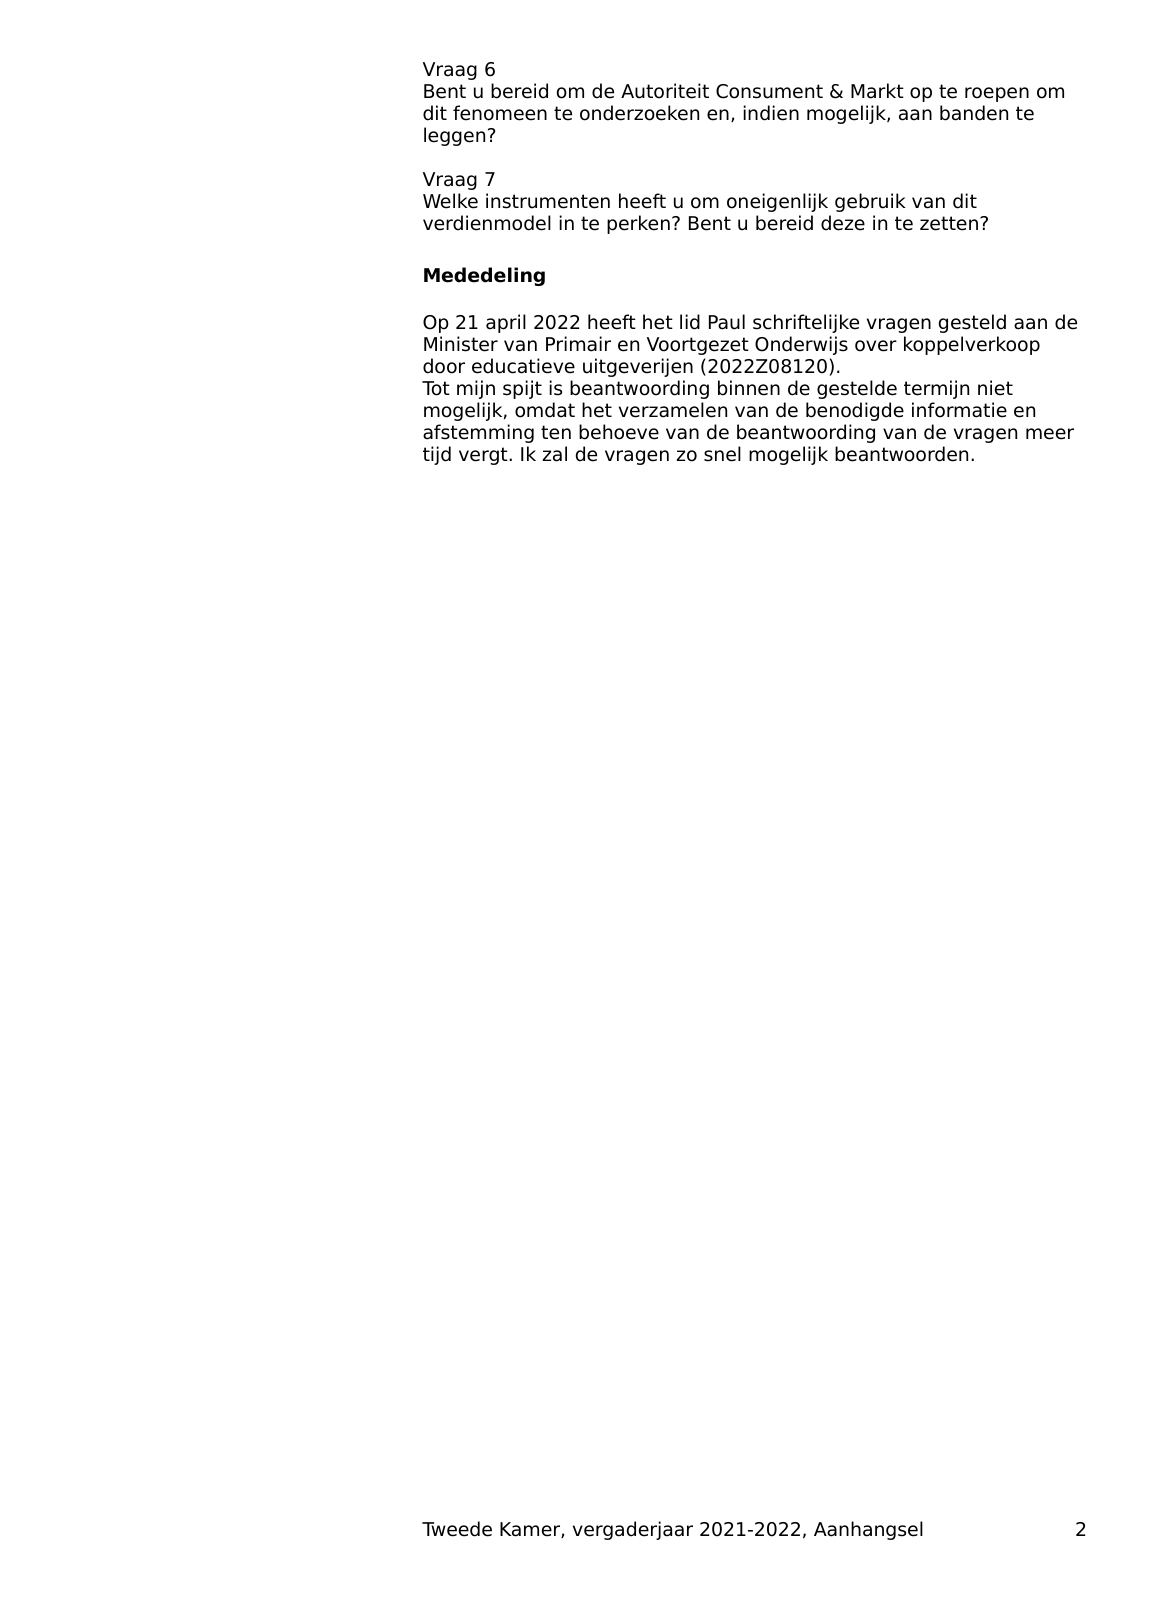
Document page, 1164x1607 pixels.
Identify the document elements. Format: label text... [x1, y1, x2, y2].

text Op 21 april 2022 heeft het lid Paul schriftelijke vragen gesteld aan de Minister van Primair en Voortgezet Onderwijs over koppelverkoop door educatieve uitgeverijen (2022Z08120). [422, 312, 1087, 378]
text Bent u bereid om de Autoriteit Consument & Markt op te roepen om dit fenomeen te onderzoeken en, indien mogelijk, aan banden te leggen? [422, 81, 1087, 147]
subtitle Mededeling [422, 265, 1087, 287]
text Welke instrumenten heeft u om oneigenlijk gebruik van dit verdienmodel in te perken? Bent u bereid deze in te zetten? [422, 191, 1087, 235]
text Vraag 7 [422, 169, 1087, 191]
text Tot mijn spijt is beantwoording binnen de gestelde termijn niet mogelijk, omdat het verzamelen van de benodigde informatie en afstemming ten behoeve van de beantwoording van de vragen meer tijd vergt. Ik zal de vragen zo snel mogelijk beantwoorden. [422, 378, 1087, 466]
text Vraag 6 [422, 59, 1087, 81]
